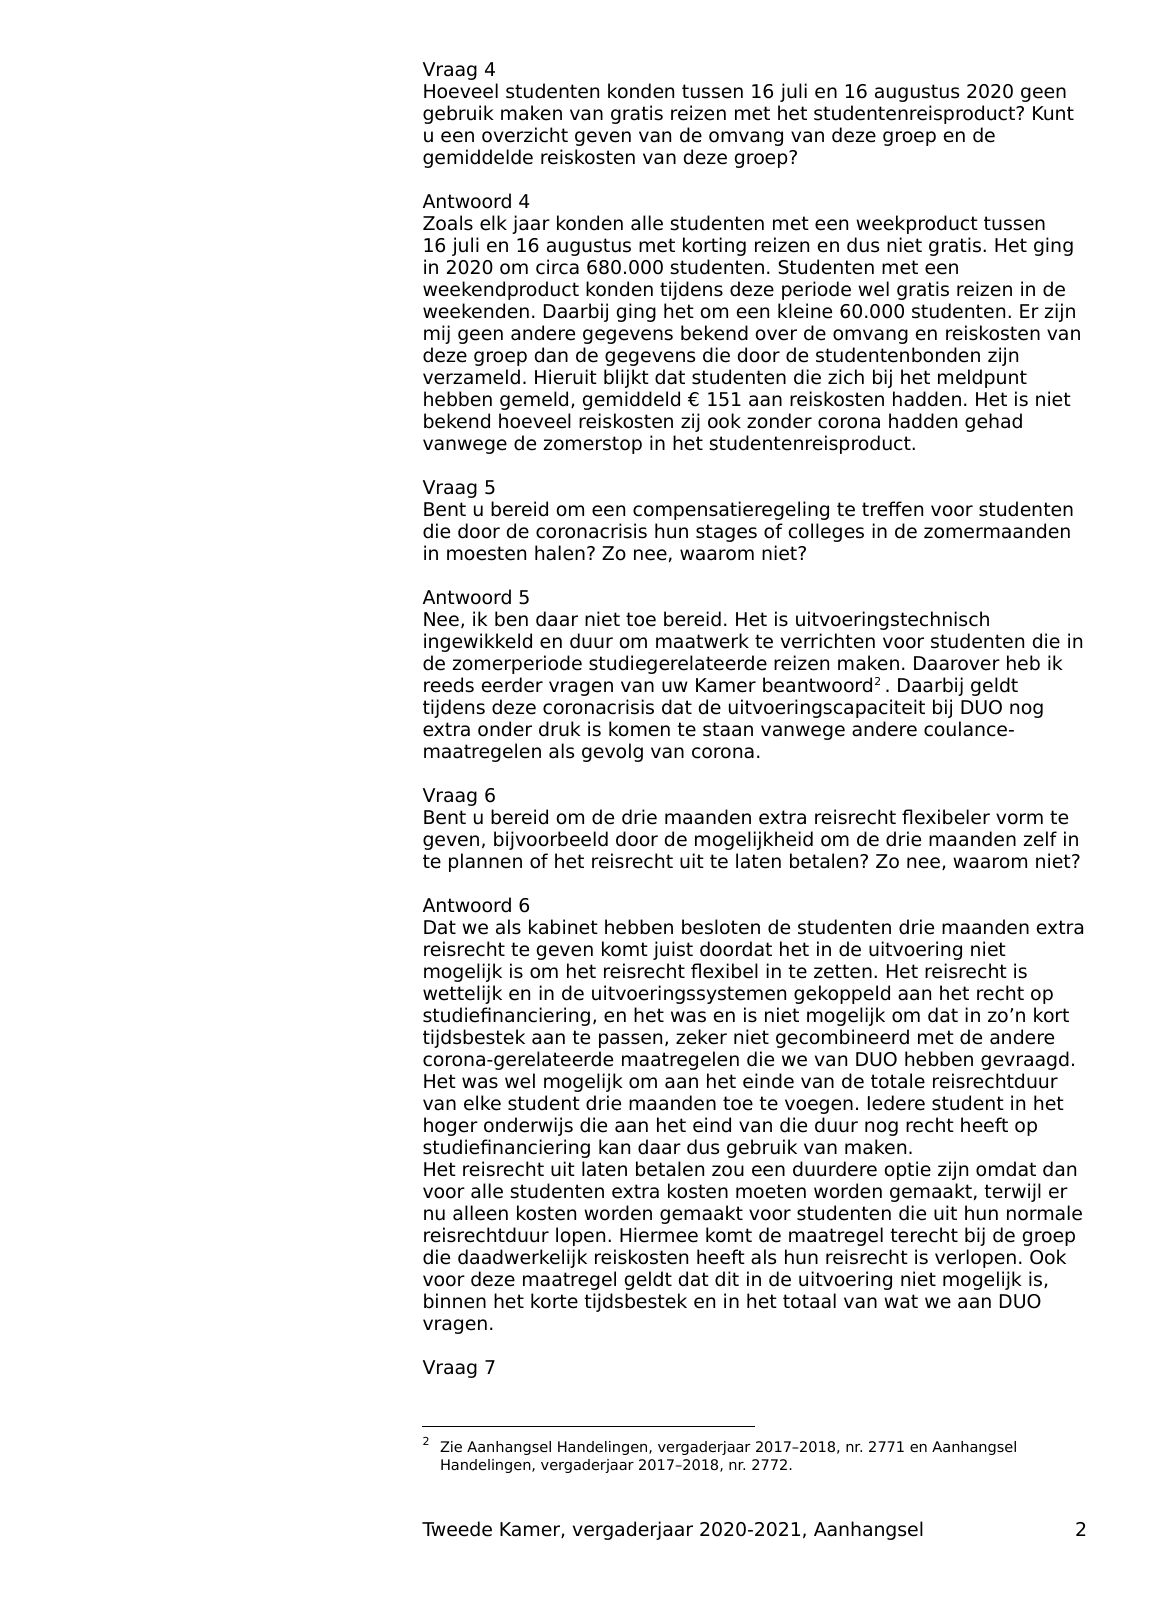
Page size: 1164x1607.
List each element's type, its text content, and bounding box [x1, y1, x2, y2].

text Antwoord 5 [422, 587, 1087, 609]
text Vraag 7 [422, 1357, 1087, 1379]
text Dat we als kabinet hebben besloten de studenten drie maanden extra reisrecht te geven komt juist doordat het in de uitvoering niet mogelijk is om het reisrecht flexibel in te zetten. Het reisrecht is wettelijk en in de uitvoeringssystemen gekoppeld aan het recht op studiefinanciering, en het was en is niet mogelijk om dat in zo’n kort tijdsbestek aan te passen, zeker niet gecombineerd met de andere corona-gerelateerde maatregelen die we van DUO hebben gevraagd. Het was wel mogelijk om aan het einde van de totale reisrechtduur van elke student drie maanden toe te voegen. Iedere student in het hoger onderwijs die aan het eind van die duur nog recht heeft op studiefinanciering kan daar dus gebruik van maken. [422, 917, 1087, 1159]
text Hoeveel studenten konden tussen 16 juli en 16 augustus 2020 geen gebruik maken van gratis reizen met het studentenreisproduct? Kunt u een overzicht geven van de omvang van deze groep en de gemiddelde reiskosten van deze groep? [422, 81, 1087, 169]
text Bent u bereid om een compensatieregeling te treffen voor studenten die door de coronacrisis hun stages of colleges in de zomermaanden in moesten halen? Zo nee, waarom niet? [422, 499, 1087, 565]
text Vraag 5 [422, 477, 1087, 499]
text Antwoord 4 [422, 191, 1087, 213]
text Antwoord 6 [422, 895, 1087, 917]
text Het reisrecht uit laten betalen zou een duurdere optie zijn omdat dan voor alle studenten extra kosten moeten worden gemaakt, terwijl er nu alleen kosten worden gemaakt voor studenten die uit hun normale reisrechtduur lopen. Hiermee komt de maatregel terecht bij de groep die daadwerkelijk reiskosten heeft als hun reisrecht is verlopen. Ook voor deze maatregel geldt dat dit in de uitvoering niet mogelijk is, binnen het korte tijdsbestek en in het totaal van wat we aan DUO vragen. [422, 1159, 1087, 1335]
text Vraag 6 [422, 785, 1087, 807]
text Zie Aanhangsel Handelingen, vergaderjaar 2017–2018, nr. 2771 en Aanhangsel Handelingen, vergaderjaar 2017–2018, nr. 2772. [422, 1435, 1087, 1474]
text Vraag 4 [422, 59, 1087, 81]
text Bent u bereid om de drie maanden extra reisrecht flexibeler vorm te geven, bijvoorbeeld door de mogelijkheid om de drie maanden zelf in te plannen of het reisrecht uit te laten betalen? Zo nee, waarom niet? [422, 807, 1087, 873]
text Nee, ik ben daar niet toe bereid. Het is uitvoeringstechnisch ingewikkeld en duur om maatwerk te verrichten voor studenten die in de zomerperiode studiegerelateerde reizen maken. Daarover heb ik reeds eerder vragen van uw Kamer beantwoord. Daarbij geldt tijdens deze coronacrisis dat de uitvoeringscapaciteit bij DUO nog extra onder druk is komen te staan vanwege andere coulance-maatregelen als gevolg van corona. [422, 609, 1087, 763]
text Zoals elk jaar konden alle studenten met een weekproduct tussen 16 juli en 16 augustus met korting reizen en dus niet gratis. Het ging in 2020 om circa 680.000 studenten. Studenten met een weekendproduct konden tijdens deze periode wel gratis reizen in de weekenden. Daarbij ging het om een kleine 60.000 studenten. Er zijn mij geen andere gegevens bekend over de omvang en reiskosten van deze groep dan de gegevens die door de studentenbonden zijn verzameld. Hieruit blijkt dat studenten die zich bij het meldpunt hebben gemeld, gemiddeld € 151 aan reiskosten hadden. Het is niet bekend hoeveel reiskosten zij ook zonder corona hadden gehad vanwege de zomerstop in het studentenreisproduct. [422, 213, 1087, 455]
